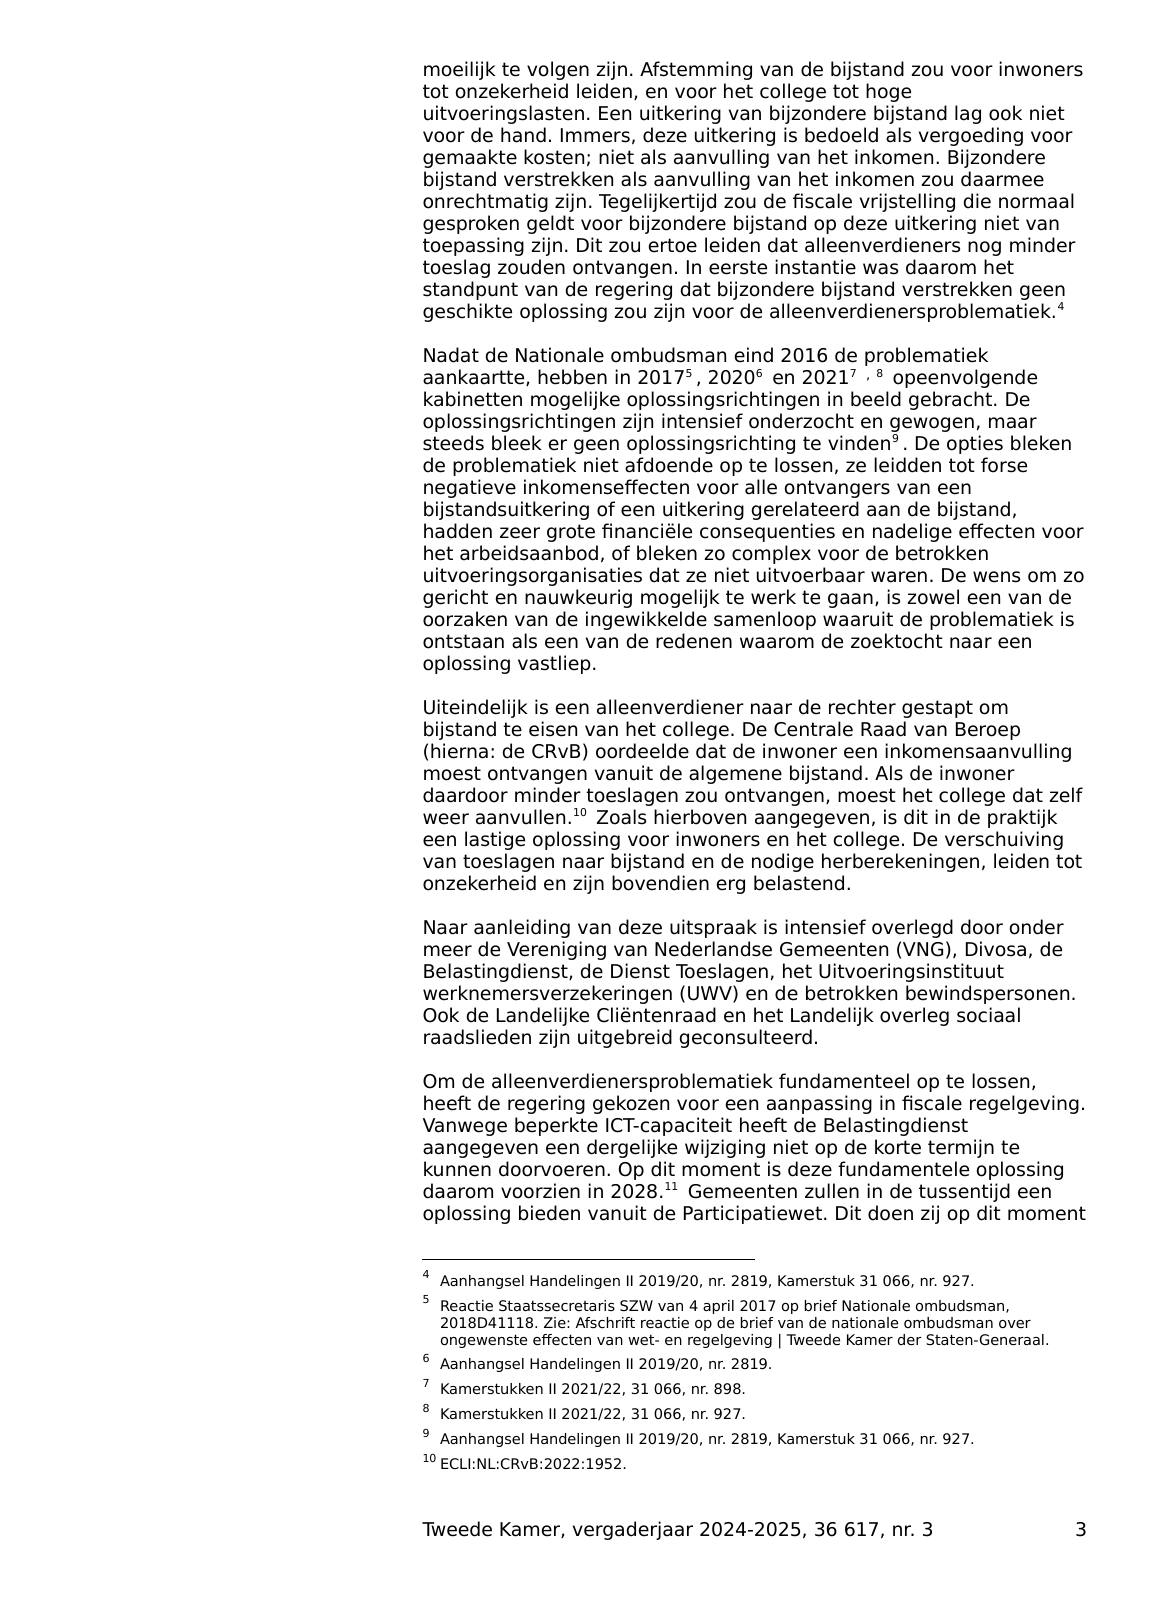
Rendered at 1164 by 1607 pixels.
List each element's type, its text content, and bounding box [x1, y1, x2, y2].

text moeilijk te volgen zijn. Afstemming van de bijstand zou voor inwoners tot onzekerheid leiden, en voor het college tot hoge uitvoeringslasten. Een uitkering van bijzondere bijstand lag ook niet voor de hand. Immers, deze uitkering is bedoeld als vergoeding voor gemaakte kosten; niet als aanvulling van het inkomen. Bijzondere bijstand verstrekken als aanvulling van het inkomen zou daarmee onrechtmatig zijn. Tegelijkertijd zou de fiscale vrijstelling die normaal gesproken geldt voor bijzondere bijstand op deze uitkering niet van toepassing zijn. Dit zou ertoe leiden dat alleenverdieners nog minder toeslag zouden ontvangen. In eerste instantie was daarom het standpunt van de regering dat bijzondere bijstand verstrekken geen geschikte oplossing zou zijn voor de alleenverdienersproblematiek. [422, 59, 1087, 323]
text Kamerstukken II 2021/22, 31 066, nr. 898. [422, 1377, 1087, 1399]
text Om de alleenverdienersproblematiek fundamenteel op te lossen, heeft de regering gekozen voor een aanpassing in fiscale regelgeving. Vanwege beperkte ICT-capaciteit heeft de Belastingdienst aangegeven een dergelijke wijziging niet op de korte termijn te kunnen doorvoeren. Op dit moment is deze fundamentele oplossing daarom voorzien in 2028. Gemeenten zullen in de tussentijd een oplossing bieden vanuit de Participatiewet. Dit doen zij op dit moment [422, 1071, 1087, 1225]
text Naar aanleiding van deze uitspraak is intensief overlegd door onder meer de Vereniging van Nederlandse Gemeenten (VNG), Divosa, de Belastingdienst, de Dienst Toeslagen, het Uitvoeringsinstituut werknemersverzekeringen (UWV) en de betrokken bewindspersonen. Ook de Landelijke Cliëntenraad en het Landelijk overleg sociaal raadslieden zijn uitgebreid geconsulteerd. [422, 917, 1087, 1049]
text Aanhangsel Handelingen II 2019/20, nr. 2819, Kamerstuk 31 066, nr. 927. [422, 1427, 1087, 1449]
text ECLI:NL:CRvB:2022:1952. [422, 1452, 1087, 1474]
text Aanhangsel Handelingen II 2019/20, nr. 2819. [422, 1352, 1087, 1374]
text Aanhangsel Handelingen II 2019/20, nr. 2819, Kamerstuk 31 066, nr. 927. [422, 1268, 1087, 1291]
text Nadat de Nationale ombudsman eind 2016 de problematiek aankaartte, hebben in 2017, 2020 en 2021 , opeenvolgende kabinetten mogelijke oplossingsrichtingen in beeld gebracht. De oplossingsrichtingen zijn intensief onderzocht en gewogen, maar steeds bleek er geen oplossingsrichting te vinden. De opties bleken de problematiek niet afdoende op te lossen, ze leidden tot forse negatieve inkomenseffecten voor alle ontvangers van een bijstandsuitkering of een uitkering gerelateerd aan de bijstand, hadden zeer grote financiële consequenties en nadelige effecten voor het arbeidsaanbod, of bleken zo complex voor de betrokken uitvoeringsorganisaties dat ze niet uitvoerbaar waren. De wens om zo gericht en nauwkeurig mogelijk te werk te gaan, is zowel een van de oorzaken van de ingewikkelde samenloop waaruit de problematiek is ontstaan als een van de redenen waarom de zoektocht naar een oplossing vastliep. [422, 345, 1087, 675]
text Uiteindelijk is een alleenverdiener naar de rechter gestapt om bijstand te eisen van het college. De Centrale Raad van Beroep (hierna: de CRvB) oordeelde dat de inwoner een inkomensaanvulling moest ontvangen vanuit de algemene bijstand. Als de inwoner daardoor minder toeslagen zou ontvangen, moest het college dat zelf weer aanvullen. Zoals hierboven aangegeven, is dit in de praktijk een lastige oplossing voor inwoners en het college. De verschuiving van toeslagen naar bijstand en de nodige herberekeningen, leiden tot onzekerheid en zijn bovendien erg belastend. [422, 697, 1087, 895]
text Kamerstukken II 2021/22, 31 066, nr. 927. [422, 1402, 1087, 1424]
text Reactie Staatssecretaris SZW van 4 april 2017 op brief Nationale ombudsman, 2018D41118. Zie: Afschrift reactie op de brief van de nationale ombudsman over ongewenste effecten van wet- en regelgeving | Tweede Kamer der Staten-Generaal. [422, 1293, 1087, 1349]
